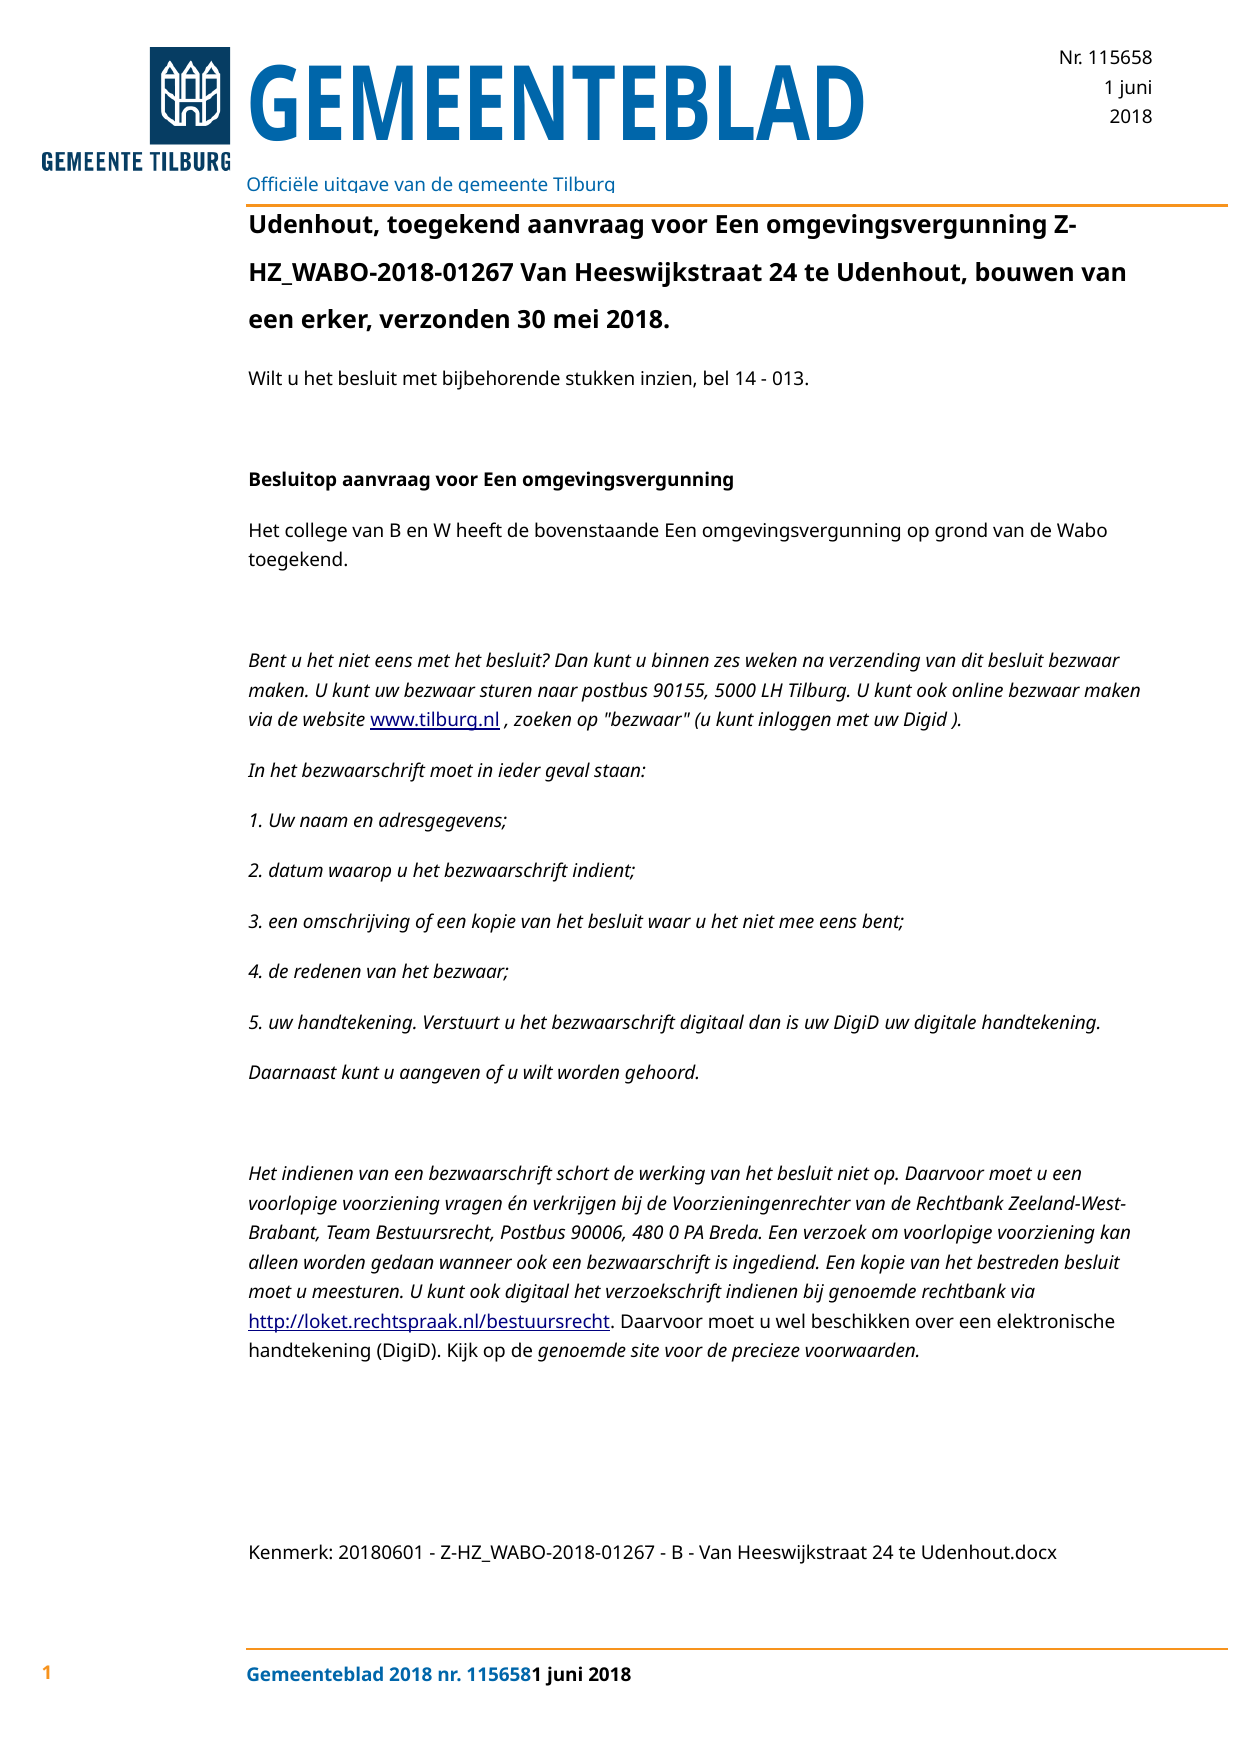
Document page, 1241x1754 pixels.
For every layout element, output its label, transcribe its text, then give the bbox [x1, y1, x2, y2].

text 2. datum waarop u het bezwaarschrift indient; [248, 858, 1152, 883]
text Daarnaast kunt u aangeven of u wilt worden gehoord. [248, 1059, 1152, 1085]
text 5. uw handtekening. Verstuurt u het bezwaarschrift digitaal dan is uw DigiD uw digitale handtekening. [248, 1009, 1152, 1034]
text 4. de redenen van het bezwaar; [248, 958, 1152, 984]
text 1. Uw naam en adresgegevens; [248, 807, 1152, 833]
text In het bezwaarschrift moet in ieder geval staan: [248, 757, 1152, 782]
text Het indienen van een bezwaarschrift schort de werking van het besluit niet op. Daarvoor moet u een voorlopige voorziening vragen én verkrijgen bij de Voorzieningenrechter van de Rechtbank Zeeland-West-Brabant, Team Bestuursrecht, Postbus 90006, 480 0 PA Breda. Een verzoek om voorlopige voorziening kan alleen worden gedaan wanneer ook een bezwaarschrift is ingediend. Een kopie van het bestreden besluit moet u meesturen. U kunt ook digitaal het verzoekschrift indienen bij genoemde rechtbank via http://loket.rechtspraak.nl/bestuursrecht. Daarvoor moet u wel beschikken over een elektronische handtekening (DigiD). Kijk op de genoemde site voor de precieze voorwaarden. [248, 1160, 1152, 1363]
text Wilt u het besluit met bijbehorende stukken inzien, bel 14 - 013. [248, 366, 1152, 391]
text 3. een omschrijving of een kopie van het besluit waar u het niet mee eens bent; [248, 908, 1152, 934]
text Udenhout, toegekend aanvraag voor Een omgevingsvergunning Z-HZ_WABO-2018-01267 Van Heeswijkstraat 24 te Udenhout, bouwen van een erker, verzonden 30 mei 2018. [248, 207, 1152, 336]
text Het college van B en W heeft de bovenstaande Een omgevingsvergunning op grond van de Wabo toegekend. [248, 517, 1152, 572]
text Bent u het niet eens met het besluit? Dan kunt u binnen zes weken na verzending van dit besluit bezwaar maken. U kunt uw bezwaar sturen naar postbus 90155, 5000 LH Tilburg. U kunt ook online bezwaar maken via de website www.tilburg.nl , zoeken op "bezwaar" (u kunt inloggen met uw Digid ). [248, 647, 1152, 732]
picture [41, 47, 231, 172]
text Besluitop aanvraag voor Een omgevingsvergunning [248, 466, 1152, 492]
text Kenmerk: 20180601 - Z-HZ_WABO-2018-01267 - B - Van Heeswijkstraat 24 te Udenhout.docx [248, 1539, 1152, 1565]
